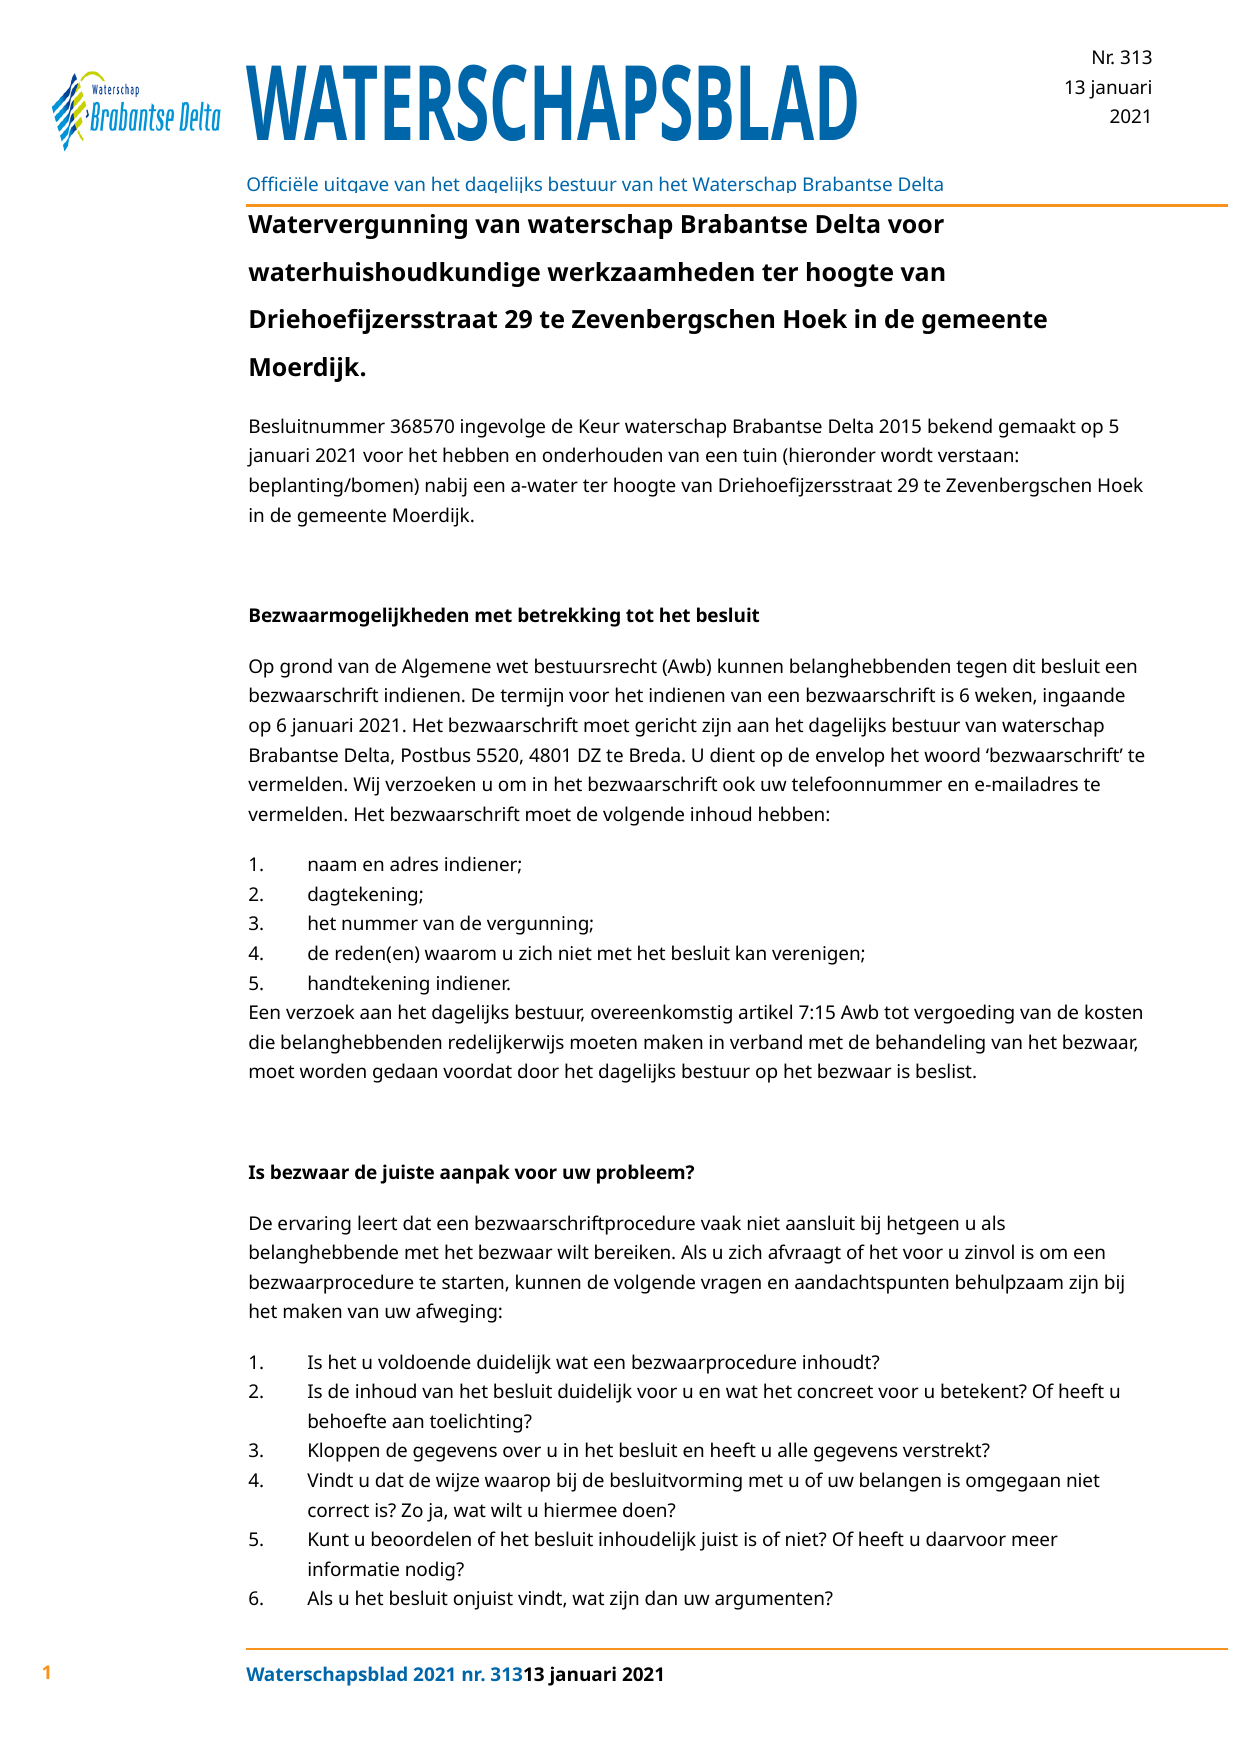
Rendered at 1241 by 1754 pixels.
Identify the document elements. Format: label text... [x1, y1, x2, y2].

text Watervergunning van waterschap Brabantse Delta voor waterhuishoudkundige werkzaamheden ter hoogte van Driehoefijzersstraat 29 te Zevenbergschen Hoek in de gemeente Moerdijk. [248, 207, 1152, 384]
text De ervaring leert dat een bezwaarschriftprocedure vaak niet aansluit bij hetgeen u als belanghebbende met het bezwaar wilt bereiken. Als u zich afvraagt of het voor u zinvol is om een bezwaarprocedure te starten, kunnen de volgende vragen en aandachtspunten behulpzaam zijn bij het maken van uw afweging: [248, 1210, 1152, 1324]
list de reden(en) waarom u zich niet met het besluit kan verenigen; [248, 940, 1152, 966]
list Kloppen de gegevens over u in het besluit en heeft u alle gegevens verstrekt? [248, 1438, 1152, 1463]
list Is de inhoud van het besluit duidelijk voor u en wat het concreet voor u betekent? Of heeft u behoefte aan toelichting? [248, 1378, 1152, 1434]
list naam en adres indiener; [248, 851, 1152, 877]
list Kunt u beoordelen of het besluit inhoudelijk juist is of niet? Of heeft u daarvoor meer informatie nodig? [248, 1526, 1152, 1582]
text Is bezwaar de juiste aanpak voor uw probleem? [248, 1159, 1152, 1185]
text Besluitnummer 368570 ingevolge de Keur waterschap Brabantse Delta 2015 bekend gemaakt op 5 januari 2021 voor het hebben en onderhouden van een tuin (hieronder wordt verstaan: beplanting/bomen) nabij een a-water ter hoogte van Driehoefijzersstraat 29 te Zevenbergschen Hoek in de gemeente Moerdijk. [248, 413, 1152, 528]
list Is het u voldoende duidelijk wat een bezwaarprocedure inhoudt? [248, 1349, 1152, 1375]
list Vindt u dat de wijze waarop bij de besluitvorming met u of uw belangen is omgegaan niet correct is? Zo ja, wat wilt u hiermee doen? [248, 1467, 1152, 1523]
list handtekening indiener. [248, 970, 1152, 996]
list het nummer van de vergunning; [248, 911, 1152, 936]
list dagtekening; [248, 881, 1152, 907]
picture [41, 47, 231, 172]
text Een verzoek aan het dagelijks bestuur, overeenkomstig artikel 7:15 Awb tot vergoeding van de kosten die belanghebbenden redelijkerwijs moeten maken in verband met de behandeling van het bezwaar, moet worden gedaan voordat door het dagelijks bestuur op het bezwaar is beslist. [248, 999, 1152, 1084]
text Bezwaarmogelijkheden met betrekking tot het besluit [248, 603, 1152, 628]
text Op grond van de Algemene wet bestuursrecht (Awb) kunnen belanghebbenden tegen dit besluit een bezwaarschrift indienen. De termijn voor het indienen van een bezwaarschrift is 6 weken, ingaande op 6 januari 2021. Het bezwaarschrift moet gericht zijn aan het dagelijks bestuur van waterschap Brabantse Delta, Postbus 5520, 4801 DZ te Breda. U dient op de envelop het woord ‘bezwaarschrift’ te vermelden. Wij verzoeken u om in het bezwaarschrift ook uw telefoonnummer en e‑mailadres te vermelden. Het bezwaarschrift moet de volgende inhoud hebben: [248, 653, 1152, 827]
list Als u het besluit onjuist vindt, wat zijn dan uw argumenten? [248, 1586, 1152, 1611]
